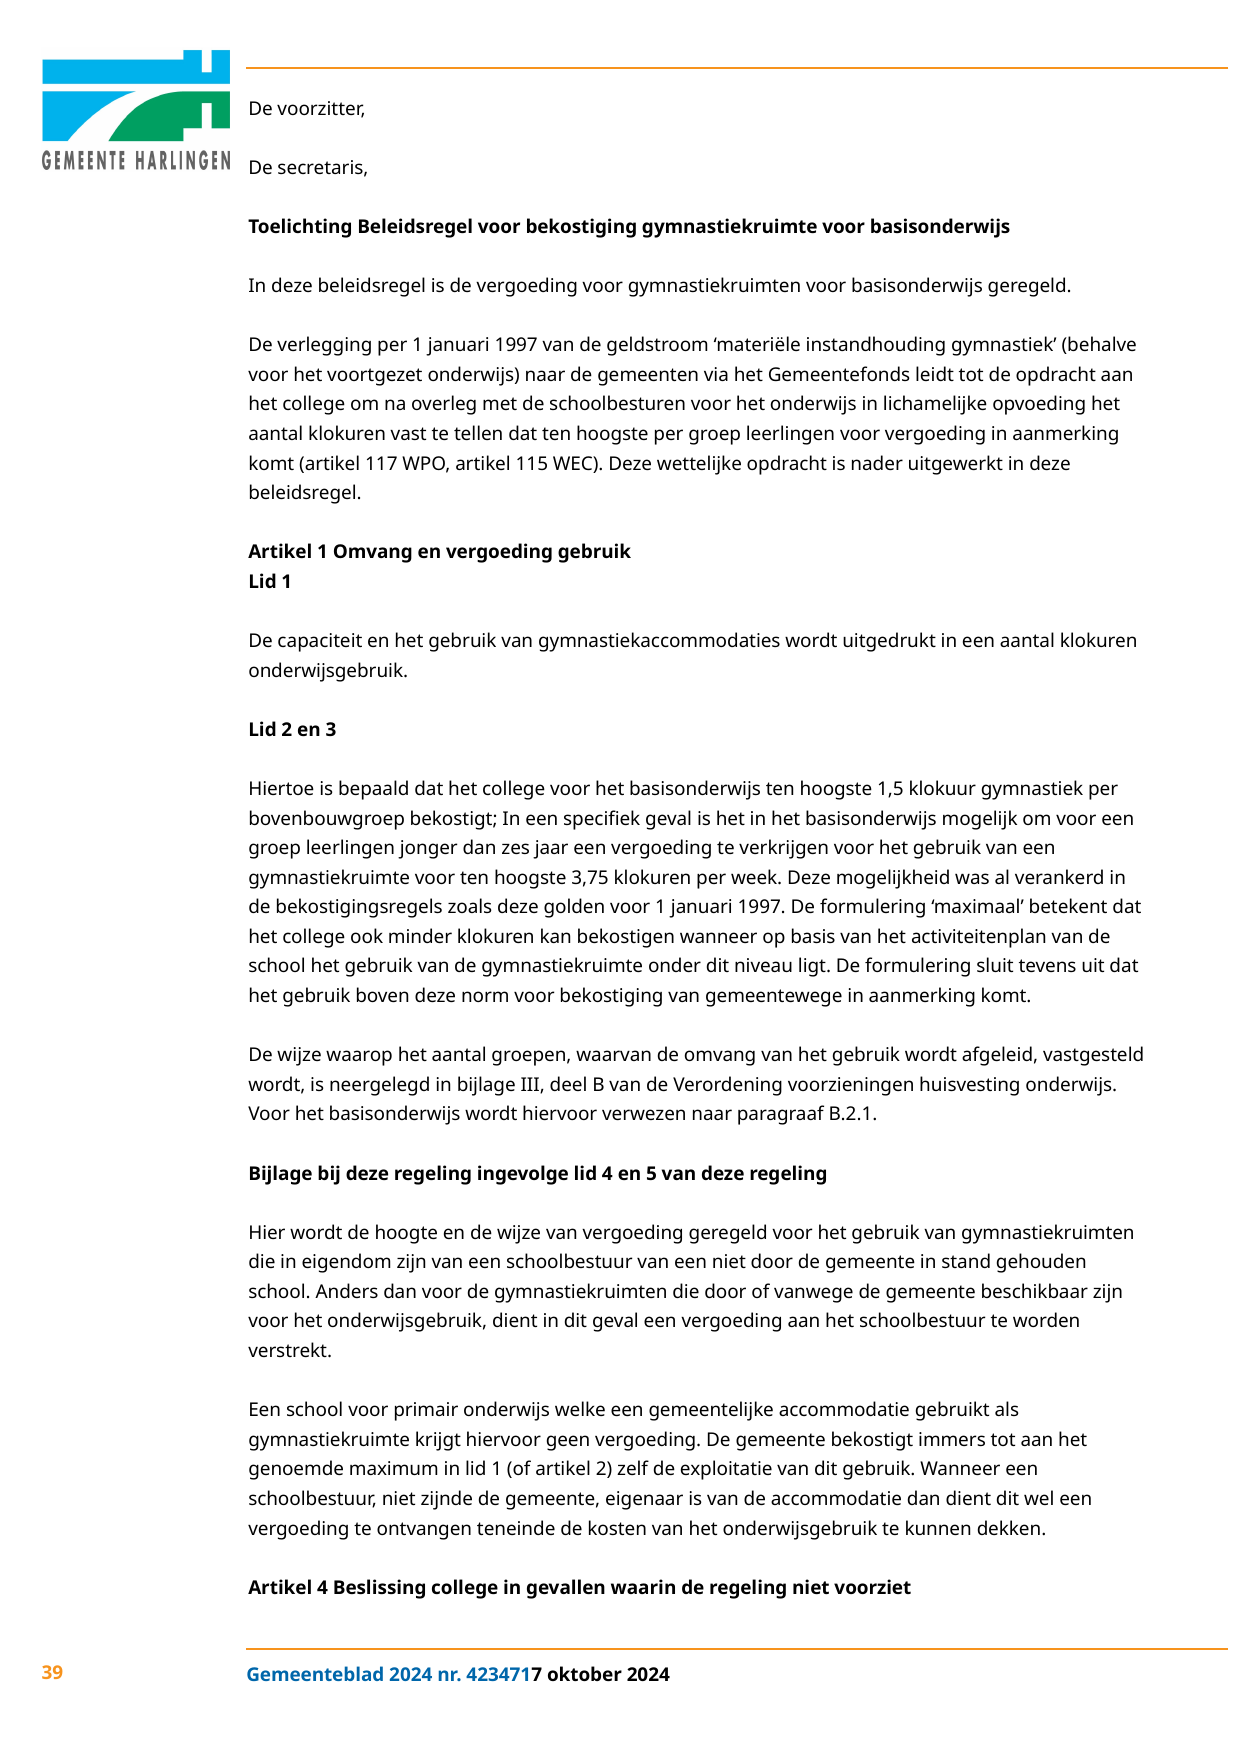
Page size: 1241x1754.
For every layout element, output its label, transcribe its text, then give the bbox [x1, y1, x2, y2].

text De secretaris, [248, 154, 1152, 180]
text De verlegging per 1 januari 1997 van de geldstroom ‘materiële instandhouding gymnastiek’ (behalve voor het voortgezet onderwijs) naar de gemeenten via het Gemeentefonds leidt tot de opdracht aan het college om na overleg met de schoolbesturen voor het onderwijs in lichamelijke opvoeding het aantal klokuren vast te tellen dat ten hoogste per groep leerlingen voor vergoeding in aanmerking komt (artikel 117 WPO, artikel 115 WEC). Deze wettelijke opdracht is nader uitgewerkt in deze beleidsregel. [248, 331, 1152, 505]
text Hiertoe is bepaald dat het college voor het basisonderwijs ten hoogste 1,5 klokuur gymnastiek per bovenbouwgroep bekostigt; In een specifiek geval is het in het basisonderwijs mogelijk om voor een groep leerlingen jonger dan zes jaar een vergoeding te verkrijgen voor het gebruik van een gymnastiekruimte voor ten hoogste 3,75 klokuren per week. Deze mogelijkheid was al verankerd in de bekostigingsregels zoals deze golden voor 1 januari 1997. De formulering ‘maximaal’ betekent dat het college ook minder klokuren kan bekostigen wanneer op basis van het activiteitenplan van de school het gebruik van de gymnastiekruimte onder dit niveau ligt. De formulering sluit tevens uit dat het gebruik boven deze norm voor bekostiging van gemeentewege in aanmerking komt. [248, 775, 1152, 1008]
text Artikel 1 Omvang en vergoeding gebruik [248, 538, 1152, 564]
text Artikel 4 Beslissing college in gevallen waarin de regeling niet voorziet [248, 1574, 1152, 1600]
text De capaciteit en het gebruik van gymnastiekaccommodaties wordt uitgedrukt in een aantal klokuren onderwijsgebruik. [248, 627, 1152, 683]
text De voorzitter, [248, 95, 1152, 121]
text De wijze waarop het aantal groepen, waarvan de omvang van het gebruik wordt afgeleid, vastgesteld wordt, is neergelegd in bijlage III, deel B van de Verordening voorzieningen huisvesting onderwijs. Voor het basisonderwijs wordt hiervoor verwezen naar paragraaf B.2.1. [248, 1041, 1152, 1126]
text Lid 1 [248, 568, 1152, 594]
text Toelichting Beleidsregel voor bekostiging gymnastiekruimte voor basisonderwijs [248, 213, 1152, 239]
picture [41, 47, 231, 172]
text Lid 2 en 3 [248, 716, 1152, 742]
text Hier wordt de hoogte en de wijze van vergoeding geregeld voor het gebruik van gymnastiekruimten die in eigendom zijn van een schoolbestuur van een niet door de gemeente in stand gehouden school. Anders dan voor de gymnastiekruimten die door of vanwege de gemeente beschikbaar zijn voor het onderwijsgebruik, dient in dit geval een vergoeding aan het schoolbestuur te worden verstrekt. [248, 1219, 1152, 1363]
text Een school voor primair onderwijs welke een gemeentelijke accommodatie gebruikt als gymnastiekruimte krijgt hiervoor geen vergoeding. De gemeente bekostigt immers tot aan het genoemde maximum in lid 1 (of artikel 2) zelf de exploitatie van dit gebruik. Wanneer een schoolbestuur, niet zijnde de gemeente, eigenaar is van de accommodatie dan dient dit wel een vergoeding te ontvangen teneinde de kosten van het onderwijsgebruik te kunnen dekken. [248, 1396, 1152, 1541]
text In deze beleidsregel is de vergoeding voor gymnastiekruimten voor basisonderwijs geregeld. [248, 272, 1152, 298]
text Bijlage bij deze regeling ingevolge lid 4 en 5 van deze regeling [248, 1160, 1152, 1186]
